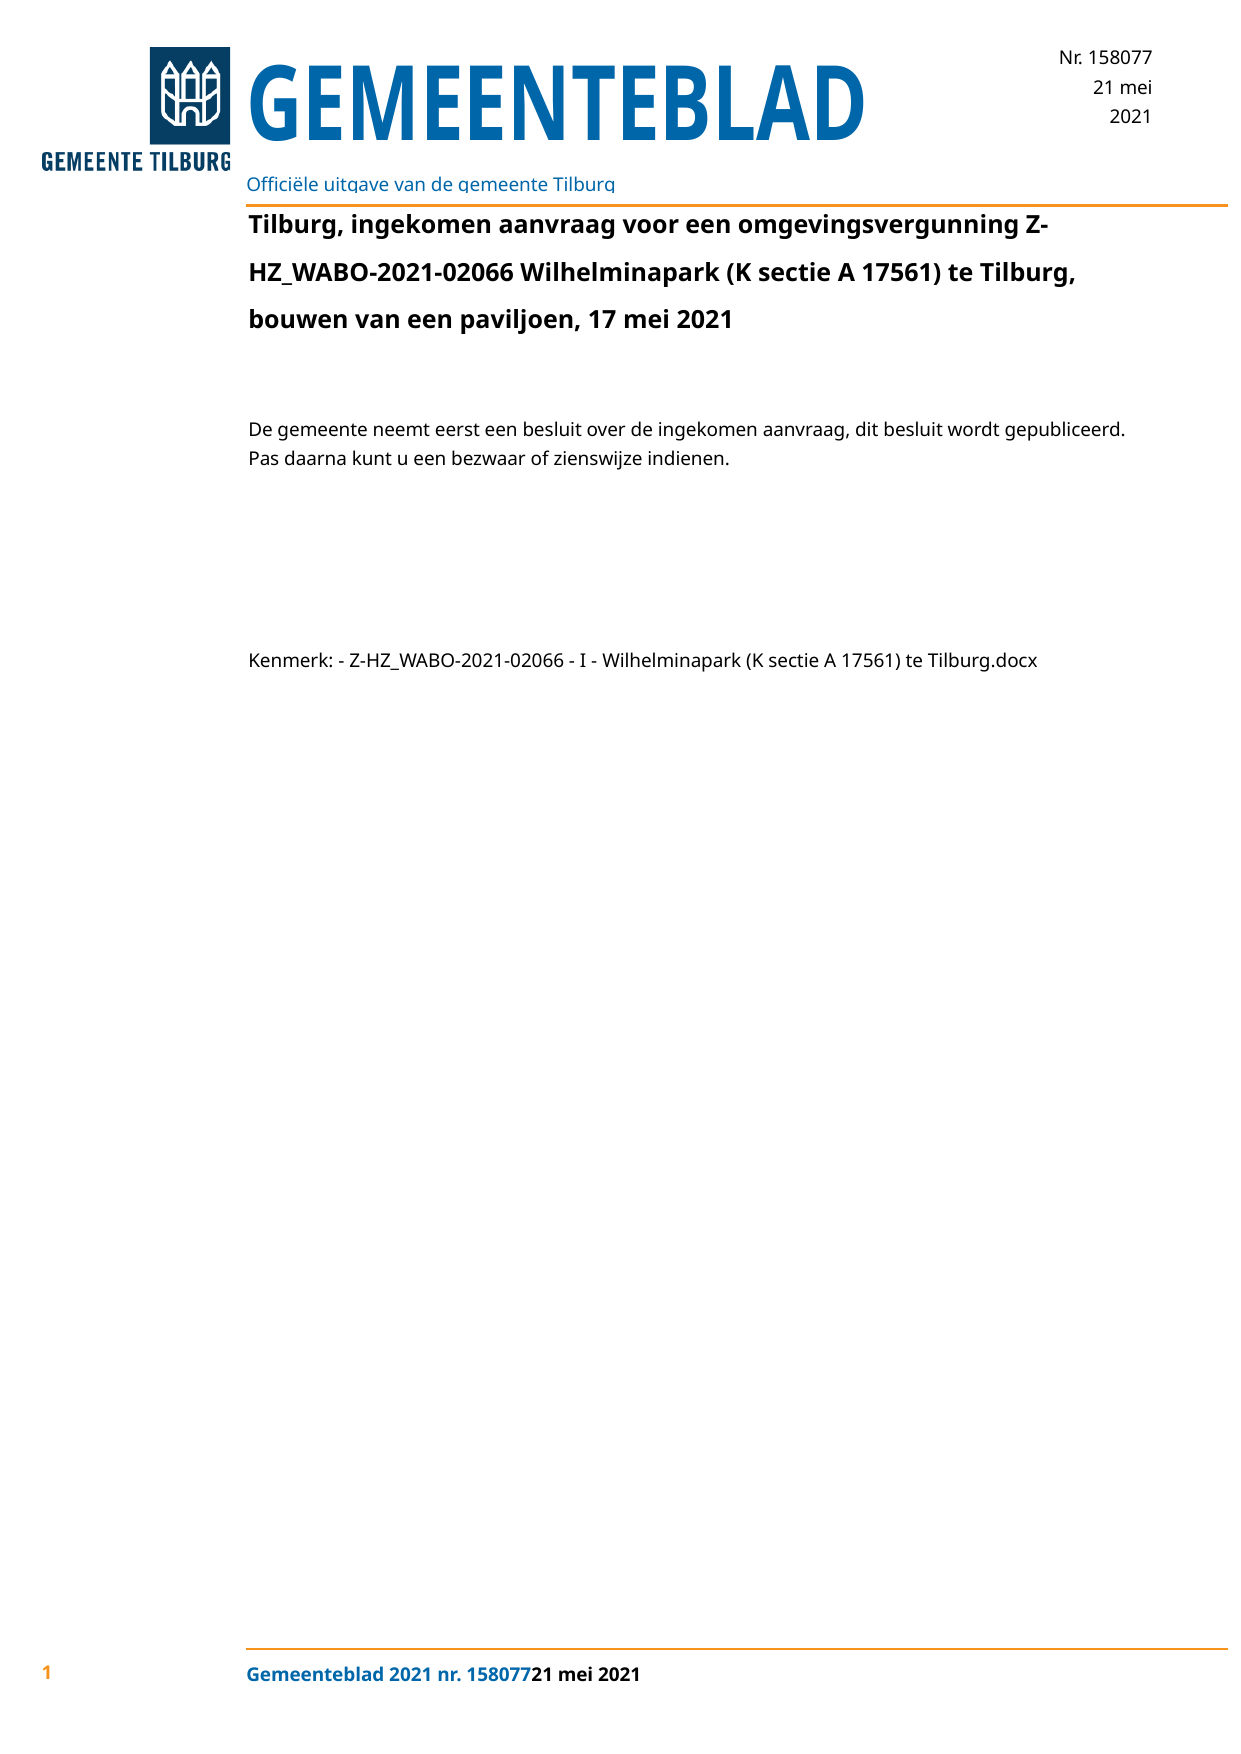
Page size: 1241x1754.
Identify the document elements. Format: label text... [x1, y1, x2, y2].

picture [41, 47, 231, 172]
text De gemeente neemt eerst een besluit over de ingekomen aanvraag, dit besluit wordt gepubliceerd. Pas daarna kunt u een bezwaar of zienswijze indienen. [248, 416, 1152, 471]
text Kenmerk: - Z-HZ_WABO-2021-02066 - I - Wilhelminapark (K sectie A 17561) te Tilburg.docx [248, 647, 1152, 673]
text Tilburg, ingekomen aanvraag voor een omgevingsvergunning Z-HZ_WABO-2021-02066 Wilhelminapark (K sectie A 17561) te Tilburg, bouwen van een paviljoen, 17 mei 2021 [248, 207, 1152, 336]
